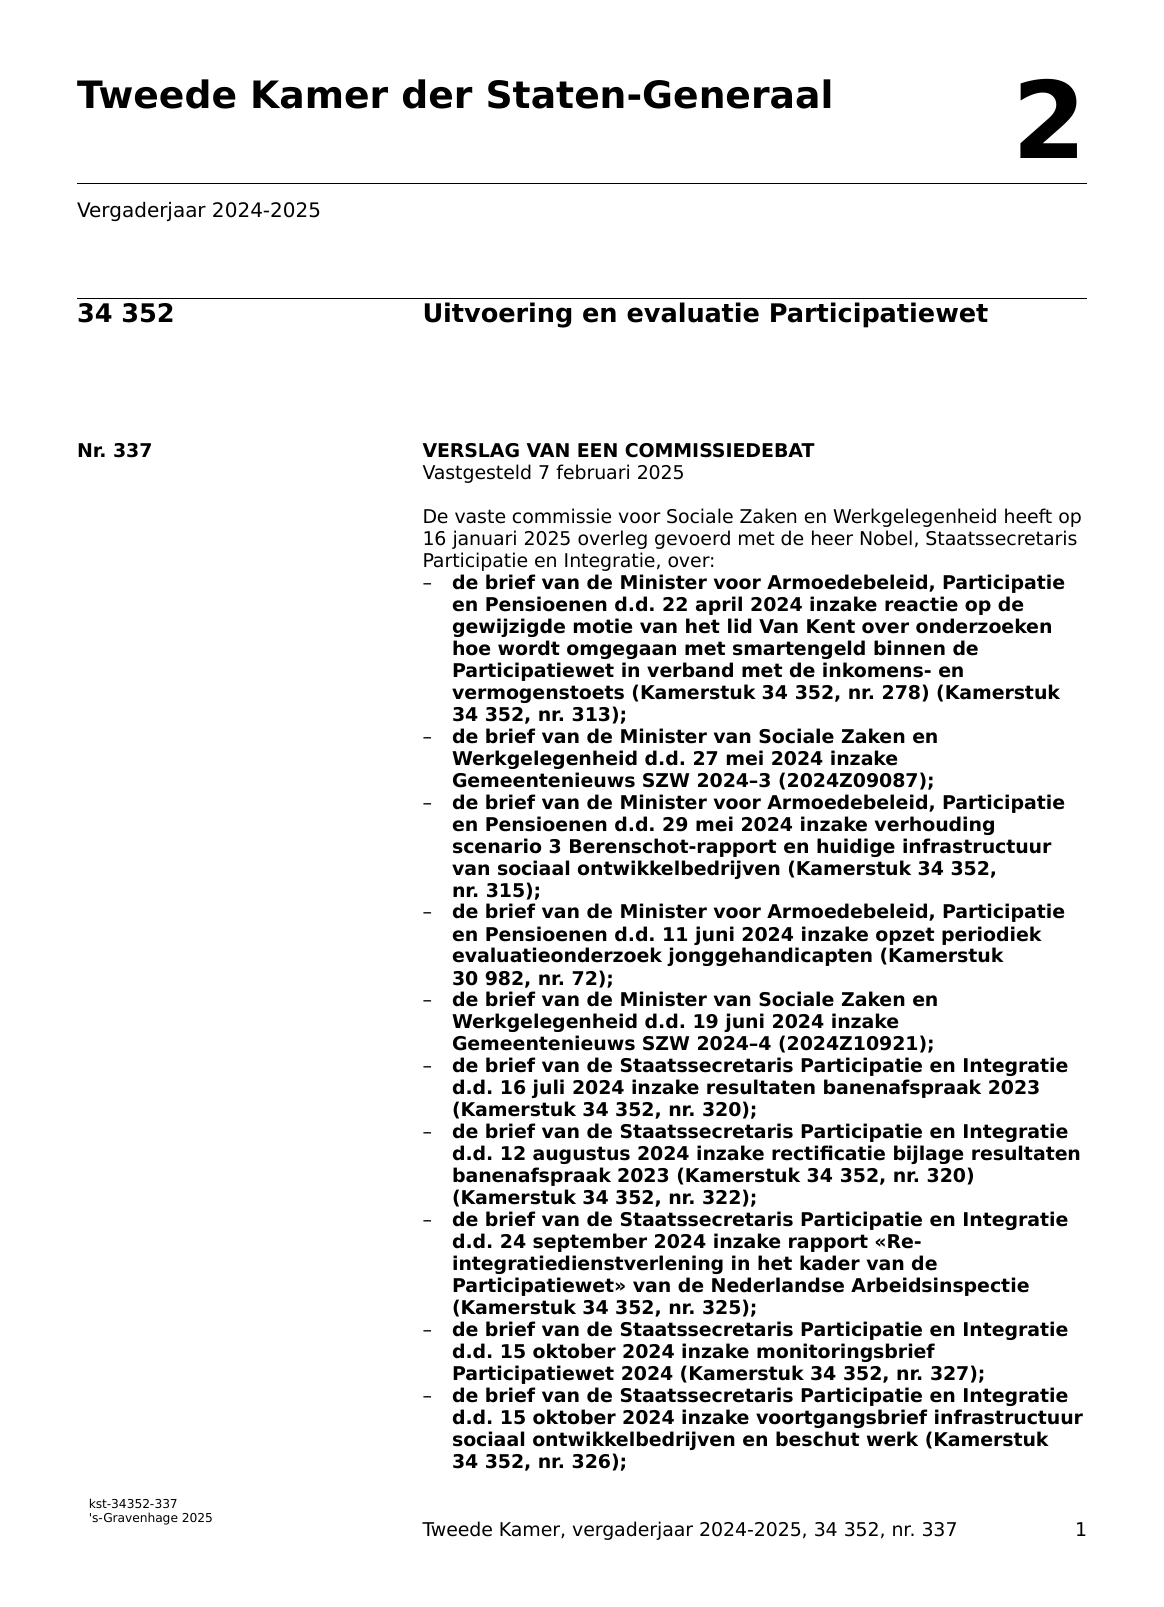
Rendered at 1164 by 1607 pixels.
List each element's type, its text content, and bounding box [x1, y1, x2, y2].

text – de brief van de Staatssecretaris Participatie en Integratie d.d. 15 oktober 2024 inzake monitoringsbrief Participatiewet 2024 (Kamerstuk 34 352, nr. 327); [422, 1319, 1087, 1385]
subtitle Nr. 337 VERSLAG VAN EEN COMMISSIEDEBAT [77, 440, 1087, 462]
text – de brief van de Minister voor Armoedebeleid, Participatie en Pensioenen d.d. 11 juni 2024 inzake opzet periodiek evaluatieonderzoek jonggehandicapten (Kamerstuk 30 982, nr. 72); [422, 901, 1087, 989]
table_header Tweede Kamer der Staten-Generaal [77, 59, 886, 183]
table_cell Vergaderjaar 2024-2025 [77, 184, 1087, 298]
text – de brief van de Minister voor Armoedebeleid, Participatie en Pensioenen d.d. 29 mei 2024 inzake verhouding scenario 3 Berenschot-rapport en huidige infrastructuur van sociaal ontwikkelbedrijven (Kamerstuk 34 352, nr. 315); [422, 792, 1087, 901]
text – de brief van de Staatssecretaris Participatie en Integratie d.d. 15 oktober 2024 inzake voortgangsbrief infrastructuur sociaal ontwikkelbedrijven en beschut werk (Kamerstuk 34 352, nr. 326); [422, 1385, 1087, 1473]
subtitle 34 352 Uitvoering en evaluatie Participatiewet [77, 299, 1087, 329]
text Vastgesteld 7 februari 2025 [422, 462, 1087, 484]
text – de brief van de Minister voor Armoedebeleid, Participatie en Pensioenen d.d. 22 april 2024 inzake reactie op de gewijzigde motie van het lid Van Kent over onderzoeken hoe wordt omgegaan met smartengeld binnen de Participatiewet in verband met de inkomens- en vermogenstoets (Kamerstuk 34 352, nr. 278) (Kamerstuk 34 352, nr. 313); [422, 572, 1087, 726]
text – de brief van de Staatssecretaris Participatie en Integratie d.d. 16 juli 2024 inzake resultaten banenafspraak 2023 (Kamerstuk 34 352, nr. 320); [422, 1055, 1087, 1121]
table_header 2 [886, 59, 1087, 183]
text De vaste commissie voor Sociale Zaken en Werkgelegenheid heeft op 16 januari 2025 overleg gevoerd met de heer Nobel, Staatssecretaris Participatie en Integratie, over: [422, 506, 1087, 572]
text – de brief van de Staatssecretaris Participatie en Integratie d.d. 24 september 2024 inzake rapport «Re-integratiedienstverlening in het kader van de Participatiewet» van de Nederlandse Arbeidsinspectie (Kamerstuk 34 352, nr. 325); [422, 1209, 1087, 1319]
text – de brief van de Staatssecretaris Participatie en Integratie d.d. 12 augustus 2024 inzake rectificatie bijlage resultaten banenafspraak 2023 (Kamerstuk 34 352, nr. 320) (Kamerstuk 34 352, nr. 322); [422, 1121, 1087, 1209]
text kst-34352-337 [88, 1497, 323, 1511]
text – de brief van de Minister van Sociale Zaken en Werkgelegenheid d.d. 19 juni 2024 inzake Gemeentenieuws SZW 2024–4 (2024Z10921); [422, 989, 1087, 1055]
text 's-Gravenhage 2025 [88, 1511, 323, 1525]
text – de brief van de Minister van Sociale Zaken en Werkgelegenheid d.d. 27 mei 2024 inzake Gemeentenieuws SZW 2024–3 (2024Z09087); [422, 726, 1087, 792]
